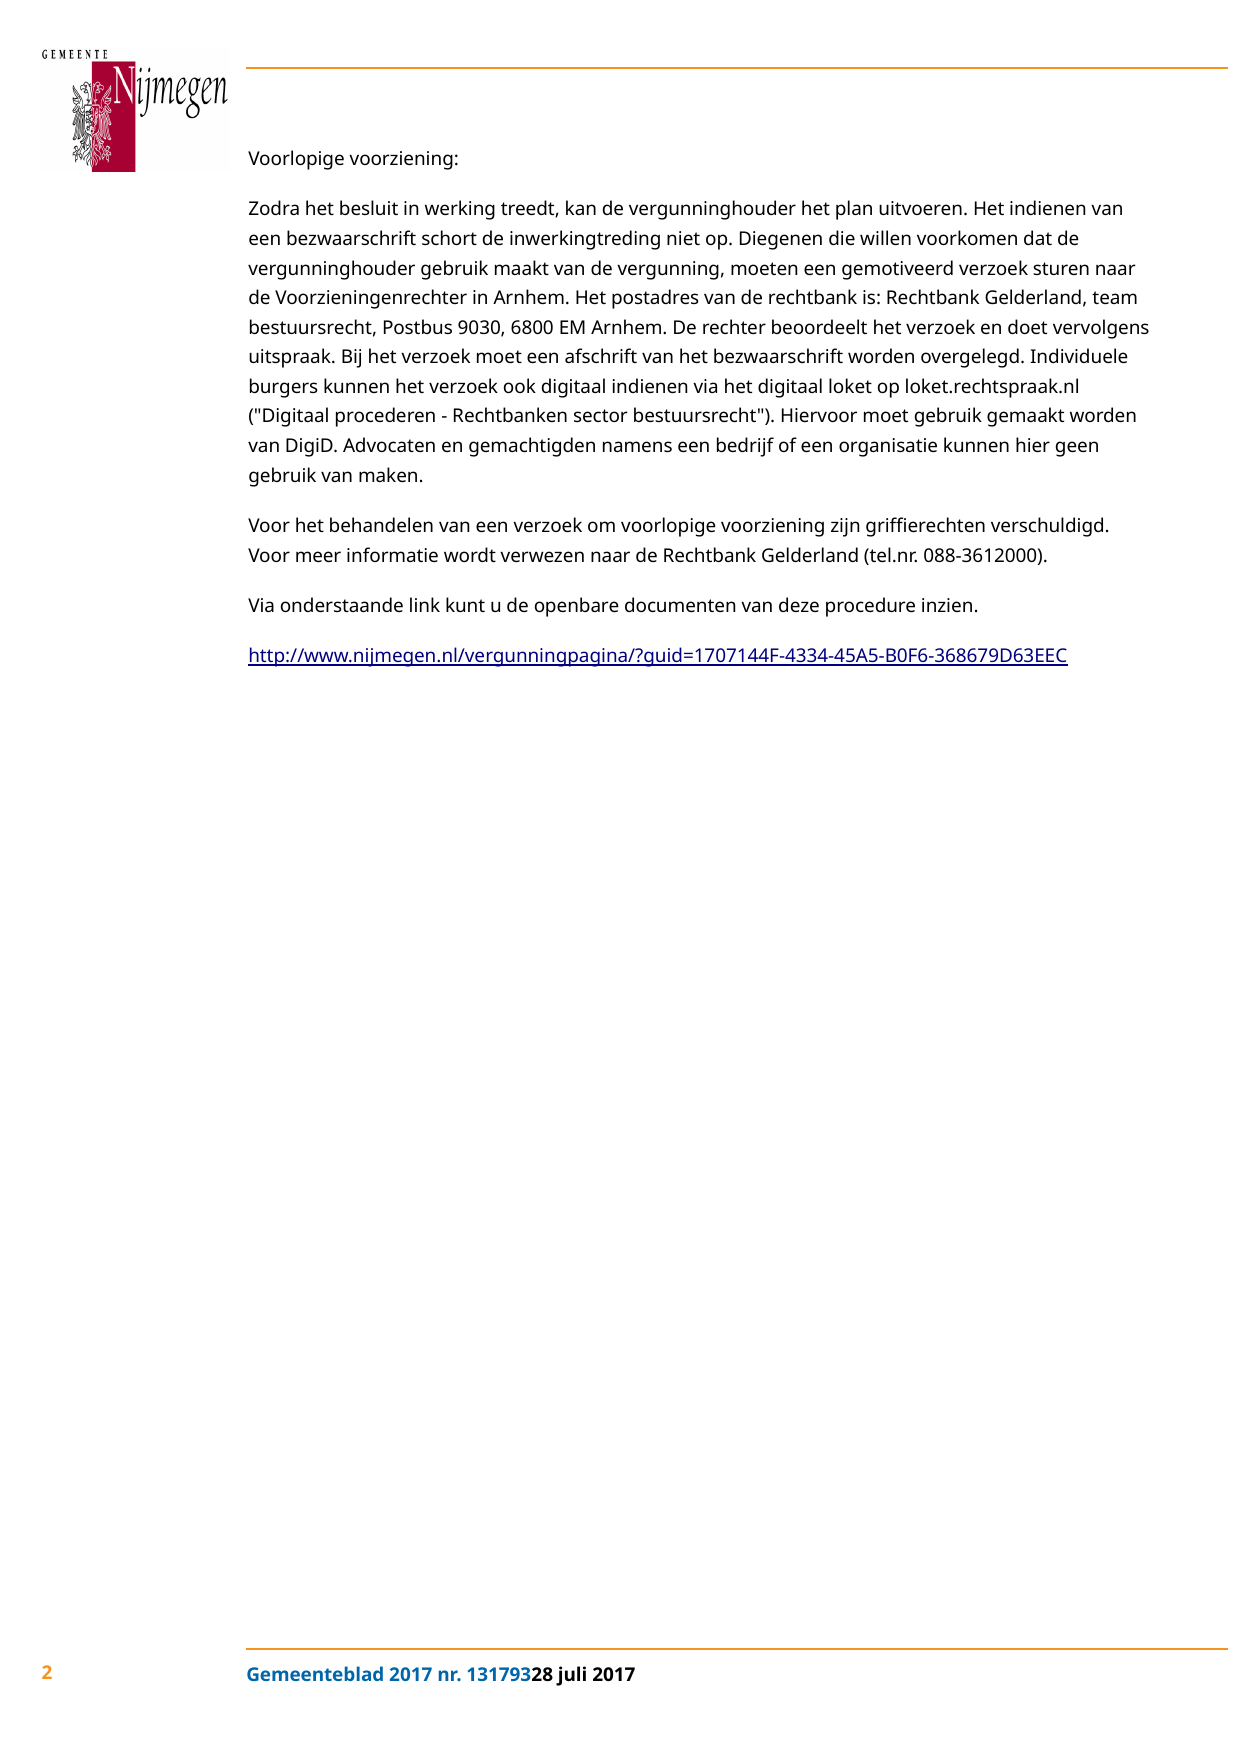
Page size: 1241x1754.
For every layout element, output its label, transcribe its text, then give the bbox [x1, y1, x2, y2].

picture [41, 47, 231, 172]
text Voorlopige voorziening: [248, 145, 1152, 171]
text Voor het behandelen van een verzoek om voorlopige voorziening zijn griffierechten verschuldigd. Voor meer informatie wordt verwezen naar de Rechtbank Gelderland (tel.nr. 088-3612000). [248, 512, 1152, 568]
text Via onderstaande link kunt u de openbare documenten van deze procedure inzien. [248, 592, 1152, 618]
text Zodra het besluit in werking treedt, kan de vergunninghouder het plan uitvoeren. Het indienen van een bezwaarschrift schort de inwerkingtreding niet op. Diegenen die willen voorkomen dat de vergunninghouder gebruik maakt van de vergunning, moeten een gemotiveerd verzoek sturen naar de Voorzieningenrechter in Arnhem. Het postadres van de rechtbank is: Rechtbank Gelderland, team bestuursrecht, Postbus 9030, 6800 EM Arnhem. De rechter beoordeelt het verzoek en doet vervolgens uitspraak. Bij het verzoek moet een afschrift van het bezwaarschrift worden overgelegd. Individuele burgers kunnen het verzoek ook digitaal indienen via het digitaal loket op loket.rechtspraak.nl ("Digitaal procederen - Rechtbanken sector bestuursrecht"). Hiervoor moet gebruik gemaakt worden van DigiD. Advocaten en gemachtigden namens een bedrijf of een organisatie kunnen hier geen gebruik van maken. [248, 196, 1152, 488]
text http://www.nijmegen.nl/vergunningpagina/?guid=1707144F-4334-45A5-B0F6-368679D63EEC [248, 643, 1152, 668]
